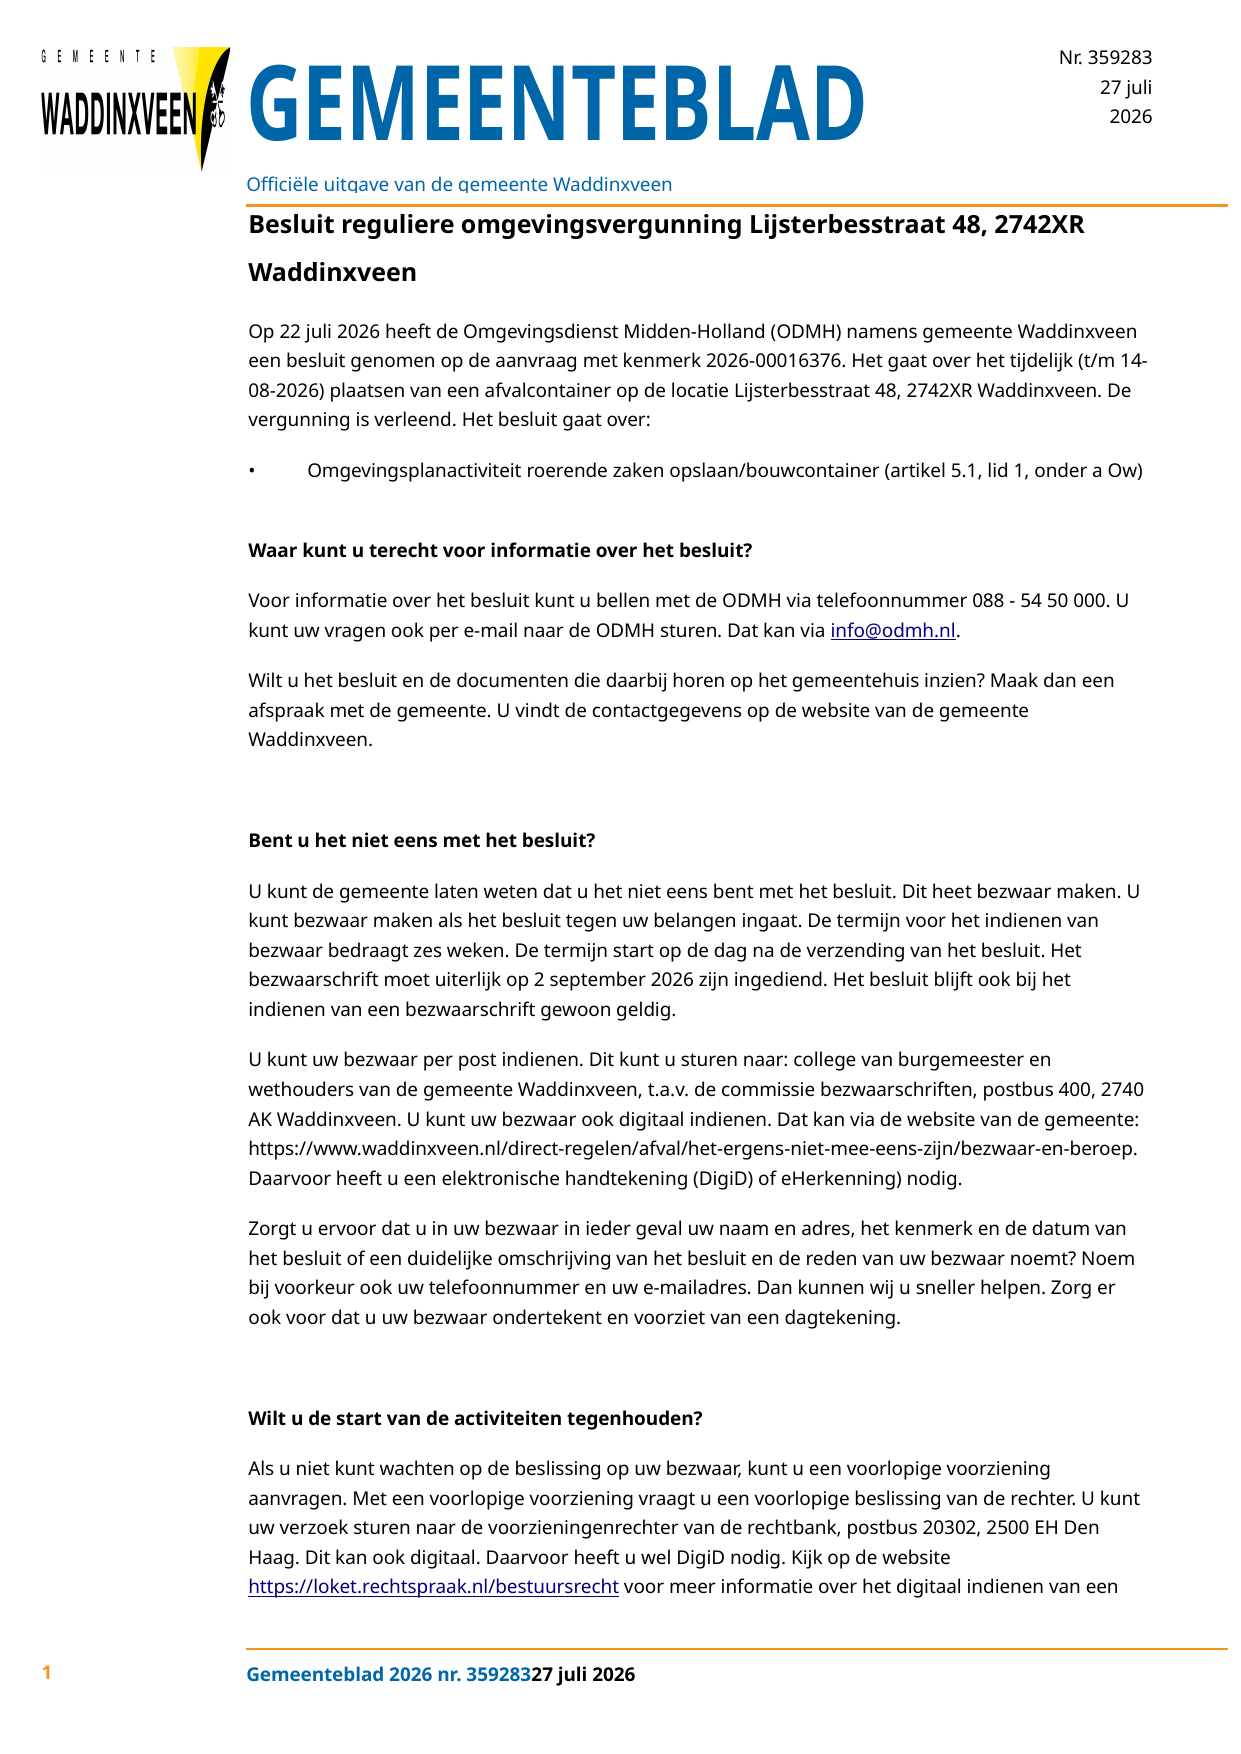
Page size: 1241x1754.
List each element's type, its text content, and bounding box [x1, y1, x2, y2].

text U kunt uw bezwaar per post indienen. Dit kunt u sturen naar: college van burgemeester en wethouders van de gemeente Waddinxveen, t.a.v. de commissie bezwaarschriften, postbus 400, 2740 AK Waddinxveen. U kunt uw bezwaar ook digitaal indienen. Dat kan via de website van de gemeente: https://www.waddinxveen.nl/direct-regelen/afval/het-ergens-niet-mee-eens-zijn/bezwaar-en-beroep. Daarvoor heeft u een elektronische handtekening (DigiD) of eHerkenning) nodig. [248, 1047, 1152, 1191]
picture [41, 47, 231, 172]
text Wilt u het besluit en de documenten die daarbij horen op het gemeentehuis inzien? Maak dan een afspraak met de gemeente. U vindt de contactgegevens op de website van de gemeente Waddinxveen. [248, 667, 1152, 752]
text Als u niet kunt wachten op de beslissing op uw bezwaar, kunt u een voorlopige voorziening aanvragen. Met een voorlopige voorziening vraagt u een voorlopige beslissing van de rechter. U kunt uw verzoek sturen naar de voorzieningenrechter van de rechtbank, postbus 20302, 2500 EH Den Haag. Dit kan ook digitaal. Daarvoor heeft u wel DigiD nodig. Kijk op de website https://loket.rechtspraak.nl/bestuursrecht voor meer informatie over het digitaal indienen van een [248, 1455, 1152, 1599]
text Bent u het niet eens met het besluit? [248, 827, 1152, 853]
text Voor informatie over het besluit kunt u bellen met de ODMH via telefoonnummer 088 - 54 50 000. U kunt uw vragen ook per e-mail naar de ODMH sturen. Dat kan via info@odmh.nl. [248, 587, 1152, 643]
text Op 22 juli 2026 heeft de Omgevingsdienst Midden-Holland (ODMH) namens gemeente Waddinxveen een besluit genomen op de aanvraag met kenmerk 2026-00016376. Het gaat over het tijdelijk (t/m 14-08-2026) plaatsen van een afvalcontainer op de locatie Lijsterbesstraat 48, 2742XR Waddinxveen. De vergunning is verleend. Het besluit gaat over: [248, 318, 1152, 432]
text Zorgt u ervoor dat u in uw bezwaar in ieder geval uw naam en adres, het kenmerk en de datum van het besluit of een duidelijke omschrijving van het besluit en de reden van uw bezwaar noemt? Noem bij voorkeur ook uw telefoonnummer en uw e-mailadres. Dan kunnen wij u sneller helpen. Zorg er ook voor dat u uw bezwaar ondertekent en voorziet van een dagtekening. [248, 1215, 1152, 1330]
list Omgevingsplanactiviteit roerende zaken opslaan/bouwcontainer (artikel 5.1, lid 1, onder a Ow) [248, 457, 1152, 483]
text U kunt de gemeente laten weten dat u het niet eens bent met het besluit. Dit heet bezwaar maken. U kunt bezwaar maken als het besluit tegen uw belangen ingaat. De termijn voor het indienen van bezwaar bedraagt zes weken. De termijn start op de dag na de verzending van het besluit. Het bezwaarschrift moet uiterlijk op 2 september 2026 zijn ingediend. Het besluit blijft ook bij het indienen van een bezwaarschrift gewoon geldig. [248, 878, 1152, 1022]
text Waar kunt u terecht voor informatie over het besluit? [248, 537, 1152, 563]
text Besluit reguliere omgevingsvergunning Lijsterbesstraat 48, 2742XR Waddinxveen [248, 207, 1152, 288]
text Wilt u de start van de activiteiten tegenhouden? [248, 1405, 1152, 1431]
